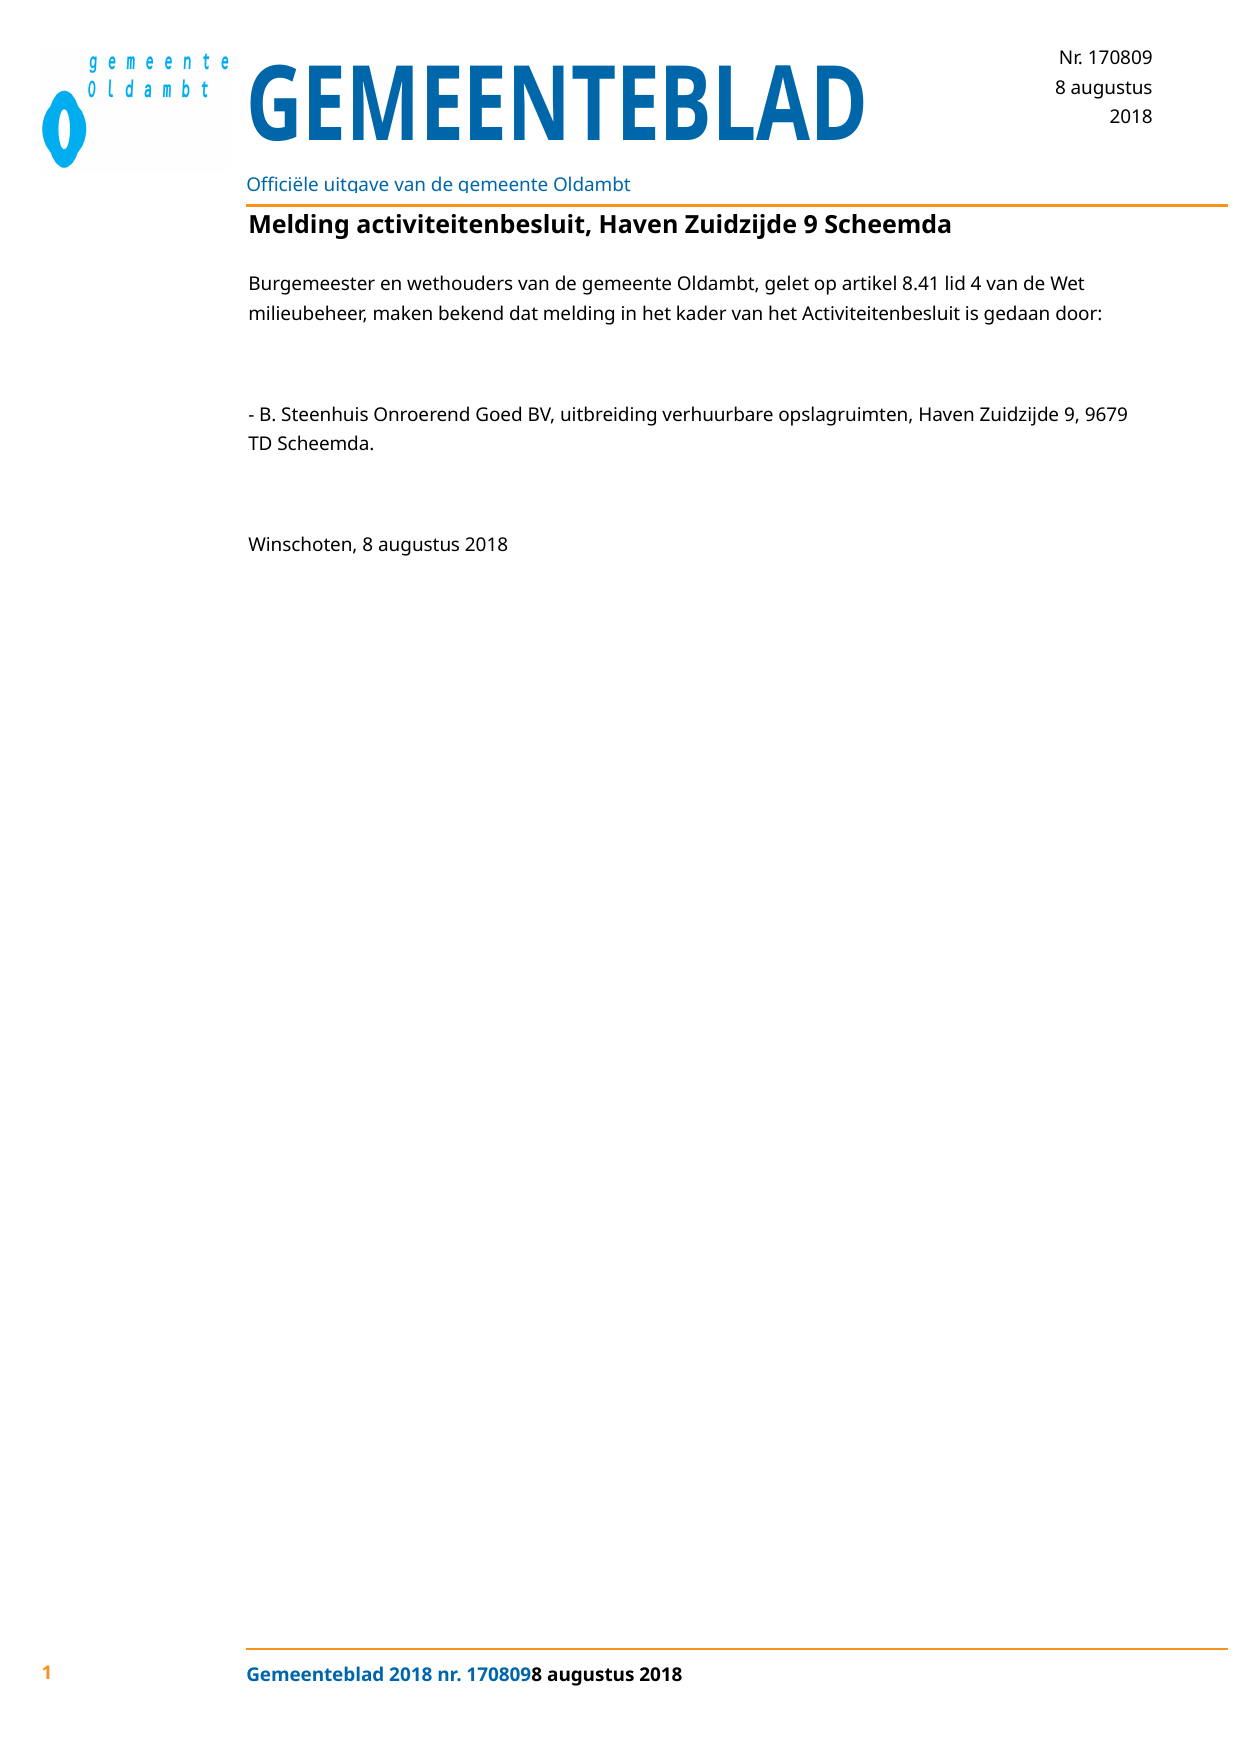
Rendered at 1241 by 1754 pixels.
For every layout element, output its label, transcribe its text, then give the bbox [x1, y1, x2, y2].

text Burgemeester en wethouders van de gemeente Oldambt, gelet op artikel 8.41 lid 4 van de Wet milieubeheer, maken bekend dat melding in het kader van het Activiteitenbesluit is gedaan door: [248, 270, 1152, 326]
text Melding activiteitenbesluit, Haven Zuidzijde 9 Scheemda [248, 207, 1152, 241]
text Winschoten, 8 augustus 2018 [248, 531, 1152, 557]
picture [41, 47, 231, 172]
text - B. Steenhuis Onroerend Goed BV, uitbreiding verhuurbare opslagruimten, Haven Zuidzijde 9, 9679 TD Scheemda. [248, 401, 1152, 456]
